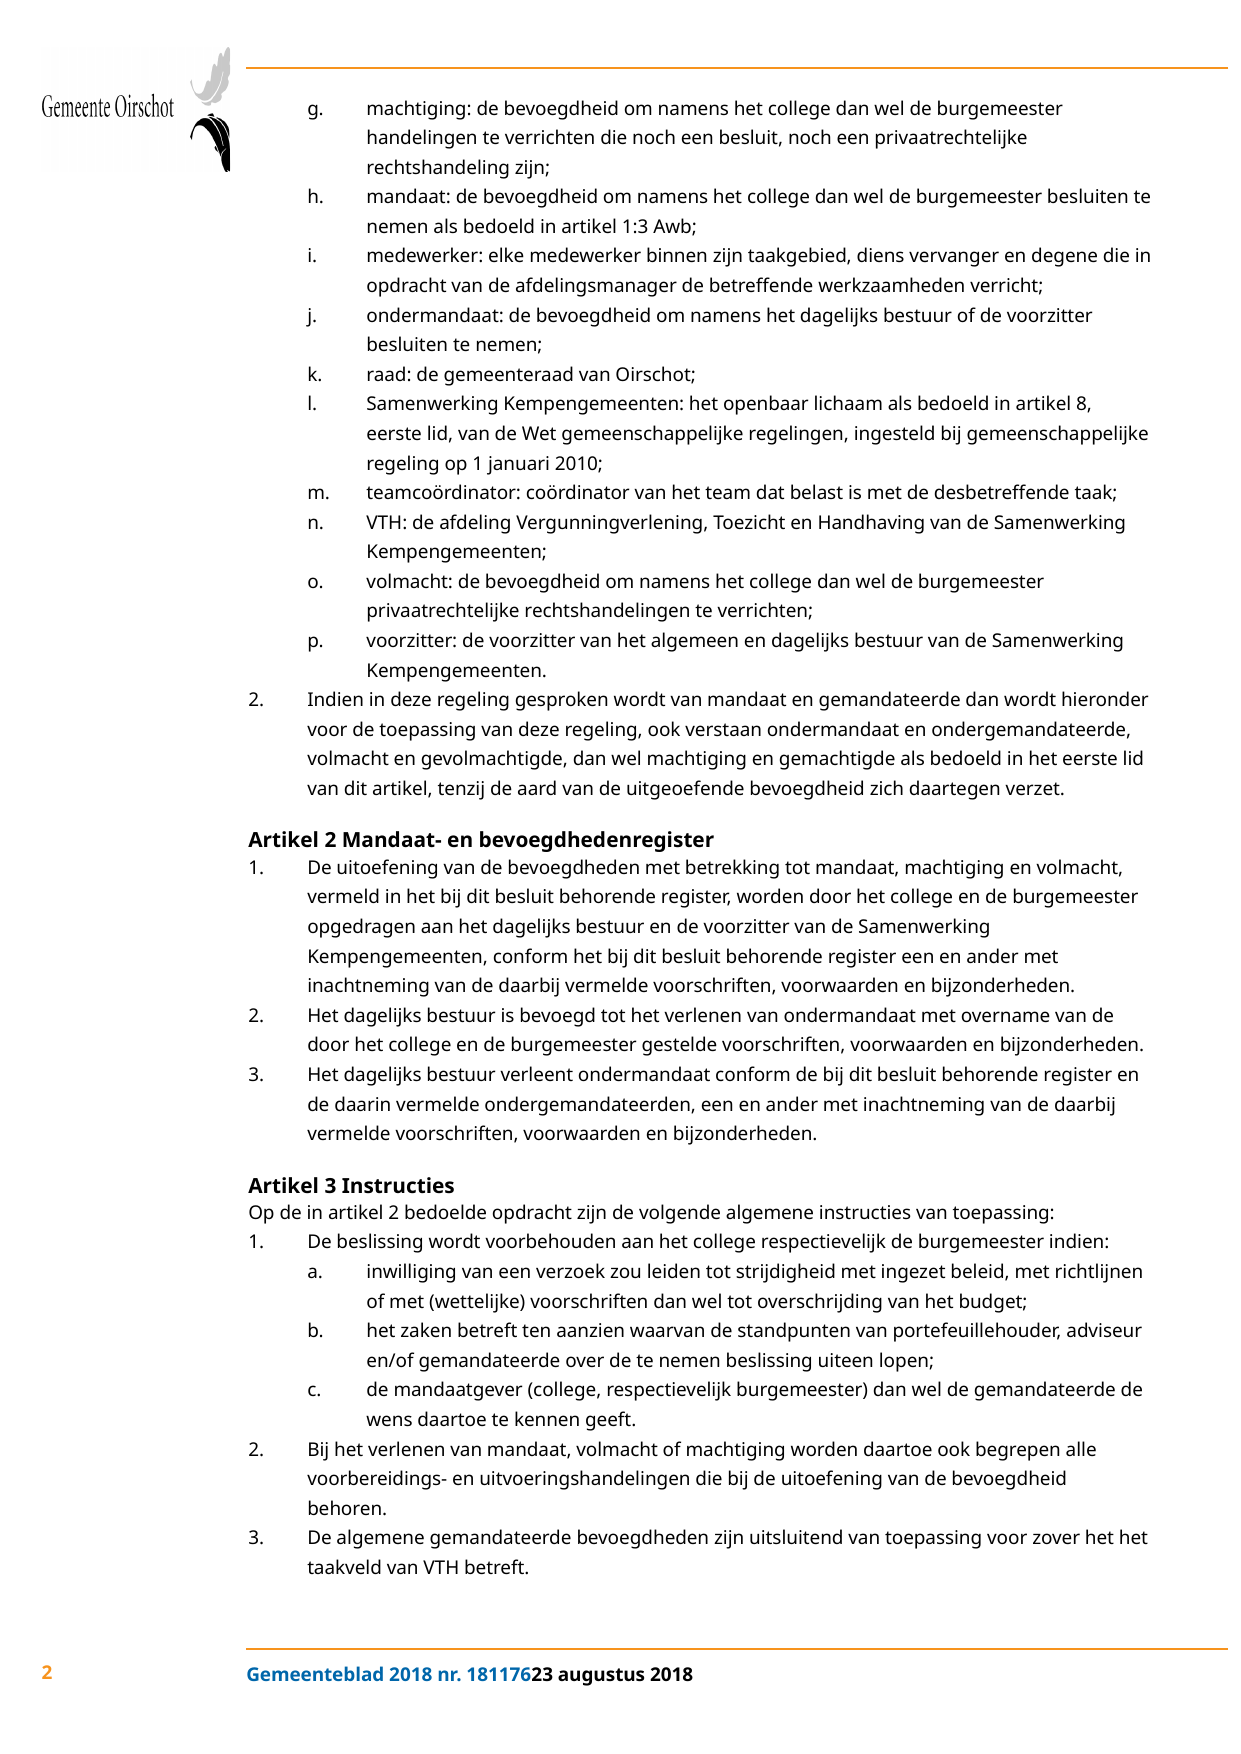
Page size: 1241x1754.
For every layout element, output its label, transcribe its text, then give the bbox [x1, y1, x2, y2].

list Het dagelijks bestuur verleent ondermandaat conform de bij dit besluit behorende register en de daarin vermelde ondergemandateerden, een en ander met inachtneming van de daarbij vermelde voorschriften, voorwaarden en bijzonderheden. [248, 1061, 1152, 1146]
list voorzitter: de voorzitter van het algemeen en dagelijks bestuur van de Samenwerking Kempengemeenten. [307, 627, 1152, 683]
list De uitoefening van de bevoegdheden met betrekking tot mandaat, machtiging en volmacht, vermeld in het bij dit besluit behorende register, worden door het college en de burgemeester opgedragen aan het dagelijks bestuur en de voorzitter van de Samenwerking Kempengemeenten, conform het bij dit besluit behorende register een en ander met inachtneming van de daarbij vermelde voorschriften, voorwaarden en bijzonderheden. [248, 854, 1152, 998]
list VTH: de afdeling Vergunningverlening, Toezicht en Handhaving van de Samenwerking Kempengemeenten; [307, 509, 1152, 564]
list medewerker: elke medewerker binnen zijn taakgebied, diens vervanger en degene die in opdracht van de afdelingsmanager de betreffende werkzaamheden verricht; [307, 243, 1152, 298]
list raad: de gemeenteraad van Oirschot; [307, 361, 1152, 387]
list de mandaatgever (college, respectievelijk burgemeester) dan wel de gemandateerde de wens daartoe te kennen geeft. [307, 1377, 1152, 1432]
list teamcoördinator: coördinator van het team dat belast is met de desbetreffende taak; [307, 479, 1152, 505]
list Bij het verlenen van mandaat, volmacht of machtiging worden daartoe ook begrepen alle voorbereidings- en uitvoeringshandelingen die bij de uitoefening van de bevoegdheid behoren. [248, 1436, 1152, 1521]
text Artikel 2 Mandaat- en bevoegdhedenregister [248, 826, 1152, 854]
list Het dagelijks bestuur is bevoegd tot het verlenen van ondermandaat met overname van de door het college en de burgemeester gestelde voorschriften, voorwaarden en bijzonderheden. [248, 1002, 1152, 1057]
list het zaken betreft ten aanzien waarvan de standpunten van portefeuillehouder, adviseur en/of gemandateerde over de te nemen beslissing uiteen lopen; [307, 1317, 1152, 1373]
list mandaat: de bevoegdheid om namens het college dan wel de burgemeester besluiten te nemen als bedoeld in artikel 1:3 Awb; [307, 183, 1152, 239]
list De algemene gemandateerde bevoegdheden zijn uitsluitend van toepassing voor zover het het taakveld van VTH betreft. [248, 1524, 1152, 1580]
list Indien in deze regeling gesproken wordt van mandaat en gemandateerde dan wordt hieronder voor de toepassing van deze regeling, ook verstaan ondermandaat en ondergemandateerde, volmacht en gevolmachtigde, dan wel machtiging en gemachtigde als bedoeld in het eerste lid van dit artikel, tenzij de aard van de uitgeoefende bevoegdheid zich daartegen verzet. [248, 686, 1152, 801]
picture [41, 47, 231, 172]
list machtiging: de bevoegdheid om namens het college dan wel de burgemeester handelingen te verrichten die noch een besluit, noch een privaatrechtelijke rechtshandeling zijn; [307, 95, 1152, 180]
list ondermandaat: de bevoegdheid om namens het dagelijks bestuur of de voorzitter besluiten te nemen; [307, 302, 1152, 357]
text Op de in artikel 2 bedoelde opdracht zijn de volgende algemene instructies van toepassing: [248, 1199, 1152, 1225]
list inwilliging van een verzoek zou leiden tot strijdigheid met ingezet beleid, met richtlijnen of met (wettelijke) voorschriften dan wel tot overschrijding van het budget; [307, 1258, 1152, 1314]
text Artikel 3 Instructies [248, 1171, 1152, 1199]
list De beslissing wordt voorbehouden aan het college respectievelijk de burgemeester indien: [248, 1229, 1152, 1254]
list Samenwerking Kempengemeenten: het openbaar lichaam als bedoeld in artikel 8, eerste lid, van de Wet gemeenschappelijke regelingen, ingesteld bij gemeenschappelijke regeling op 1 januari 2010; [307, 391, 1152, 476]
list volmacht: de bevoegdheid om namens het college dan wel de burgemeester privaatrechtelijke rechtshandelingen te verrichten; [307, 568, 1152, 623]
